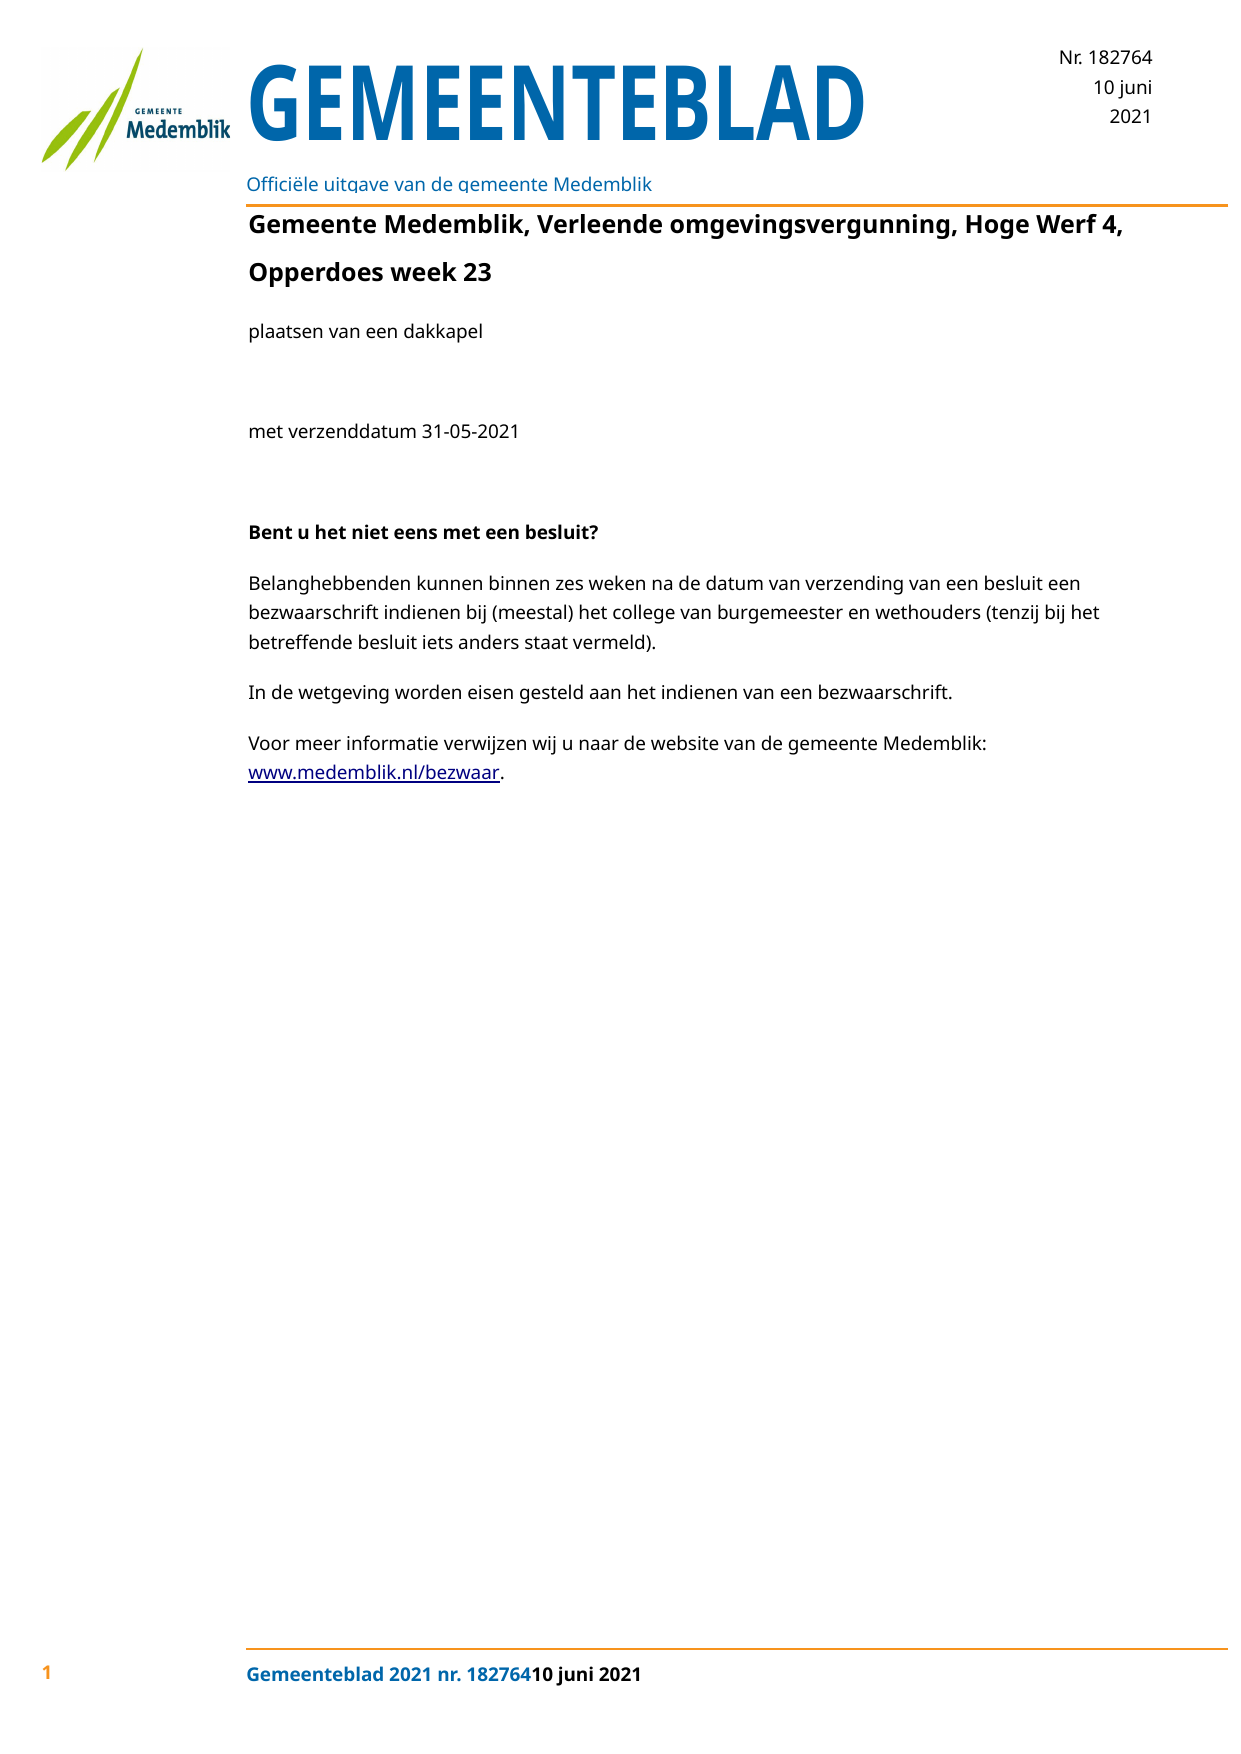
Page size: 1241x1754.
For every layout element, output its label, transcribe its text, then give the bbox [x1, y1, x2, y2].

text Voor meer informatie verwijzen wij u naar de website van de gemeente Medemblik: www.medemblik.nl/bezwaar. [248, 730, 1152, 785]
text Bent u het niet eens met een besluit? [248, 519, 1152, 545]
text plaatsen van een dakkapel [248, 318, 1152, 344]
text Gemeente Medemblik, Verleende omgevingsvergunning, Hoge Werf 4, Opperdoes week 23 [248, 207, 1152, 288]
text In de wetgeving worden eisen gesteld aan het indienen van een bezwaarschrift. [248, 679, 1152, 705]
picture [41, 47, 231, 172]
text met verzenddatum 31-05-2021 [248, 419, 1152, 444]
text Belanghebbenden kunnen binnen zes weken na de datum van verzending van een besluit een bezwaarschrift indienen bij (meestal) het college van burgemeester en wethouders (tenzij bij het betreffende besluit iets anders staat vermeld). [248, 570, 1152, 655]
